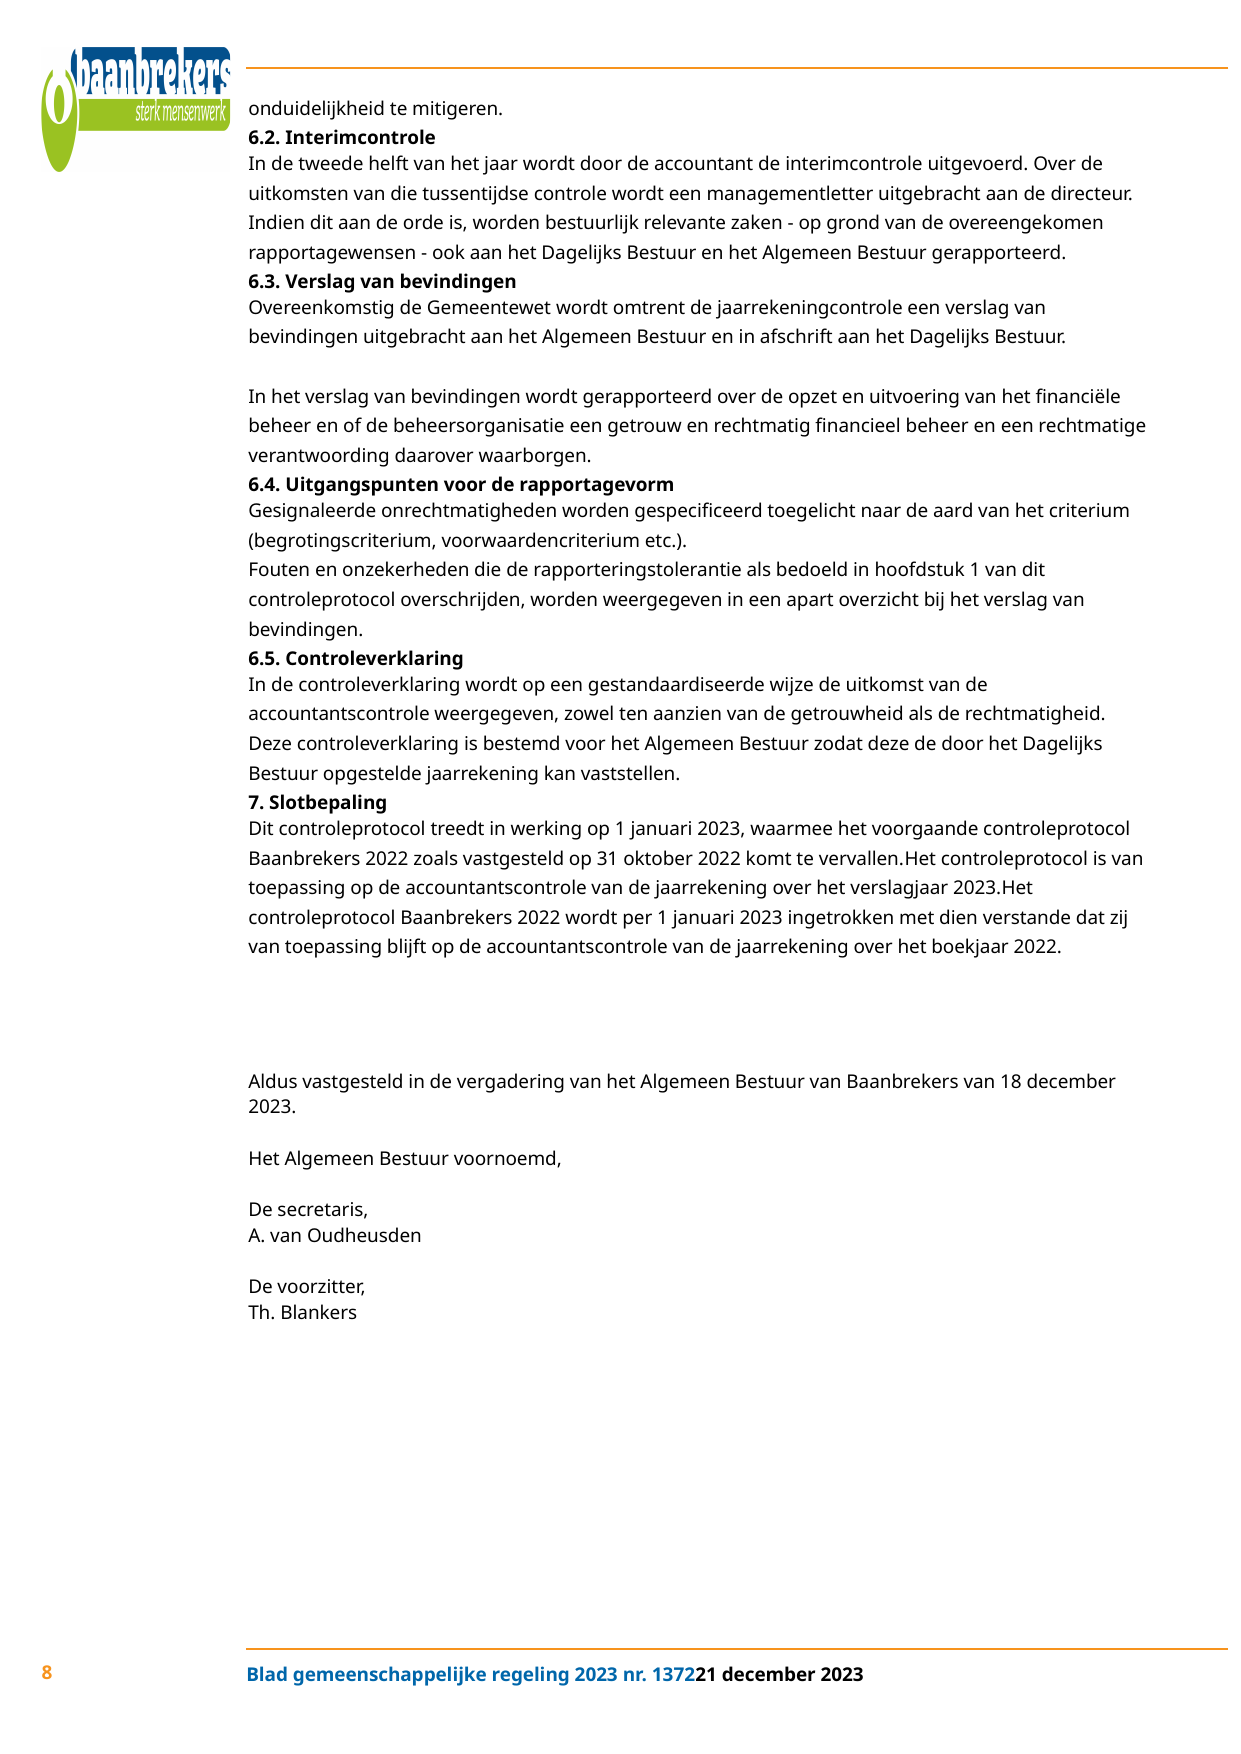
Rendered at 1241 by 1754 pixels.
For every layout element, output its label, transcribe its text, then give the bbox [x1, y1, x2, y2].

text 6.3. Verslag van bevindingen [248, 268, 1152, 294]
text Gesignaleerde onrechtmatigheden worden gespecificeerd toegelicht naar de aard van het criterium (begrotingscriterium, voorwaardencriterium etc.). [248, 497, 1152, 553]
text 6.2. Interimcontrole [248, 124, 1152, 150]
text Overeenkomstig de Gemeentewet wordt omtrent de jaarrekeningcontrole een verslag van bevindingen uitgebracht aan het Algemeen Bestuur en in afschrift aan het Dagelijks Bestuur. [248, 294, 1152, 349]
text 6.5. Controleverklaring [248, 645, 1152, 671]
text Aldus vastgesteld in de vergadering van het Algemeen Bestuur van Baanbrekers van 18 december 2023. [248, 1068, 1152, 1119]
text Th. Blankers [248, 1299, 1152, 1325]
text In het verslag van bevindingen wordt gerapporteerd over de opzet en uitvoering van het financiële beheer en of de beheersorganisatie een getrouw en rechtmatig financieel beheer en een rechtmatige verantwoording daarover waarborgen. [248, 383, 1152, 468]
text A. van Oudheusden [248, 1222, 1152, 1248]
text Het Algemeen Bestuur voornoemd, [248, 1145, 1152, 1171]
picture [41, 47, 231, 172]
text 6.4. Uitgangspunten voor de rapportagevorm [248, 472, 1152, 497]
text In de tweede helft van het jaar wordt door de accountant de interimcontrole uitgevoerd. Over de uitkomsten van die tussentijdse controle wordt een managementletter uitgebracht aan de directeur. Indien dit aan de orde is, worden bestuurlijk relevante zaken - op grond van de overeengekomen rapportagewensen - ook aan het Dagelijks Bestuur en het Algemeen Bestuur gerapporteerd. [248, 150, 1152, 264]
text De voorzitter, [248, 1274, 1152, 1299]
text In de controleverklaring wordt op een gestandaardiseerde wijze de uitkomst van de accountantscontrole weergegeven, zowel ten aanzien van de getrouwheid als de rechtmatigheid. Deze controleverklaring is bestemd voor het Algemeen Bestuur zodat deze de door het Dagelijks Bestuur opgestelde jaarrekening kan vaststellen. [248, 671, 1152, 786]
text onduidelijkheid te mitigeren. [248, 95, 1152, 121]
text 7. Slotbepaling [248, 789, 1152, 815]
text Dit controleprotocol treedt in werking op 1 januari 2023, waarmee het voorgaande controleprotocol Baanbrekers 2022 zoals vastgesteld op 31 oktober 2022 komt te vervallen.Het controleprotocol is van toepassing op de accountantscontrole van de jaarrekening over het verslagjaar 2023.Het controleprotocol Baanbrekers 2022 wordt per 1 januari 2023 ingetrokken met dien verstande dat zij van toepassing blijft op de accountantscontrole van de jaarrekening over het boekjaar 2022. [248, 815, 1152, 959]
text Fouten en onzekerheden die de rapporteringstolerantie als bedoeld in hoofdstuk 1 van dit controleprotocol overschrijden, worden weergegeven in een apart overzicht bij het verslag van bevindingen. [248, 557, 1152, 641]
text De secretaris, [248, 1196, 1152, 1222]
